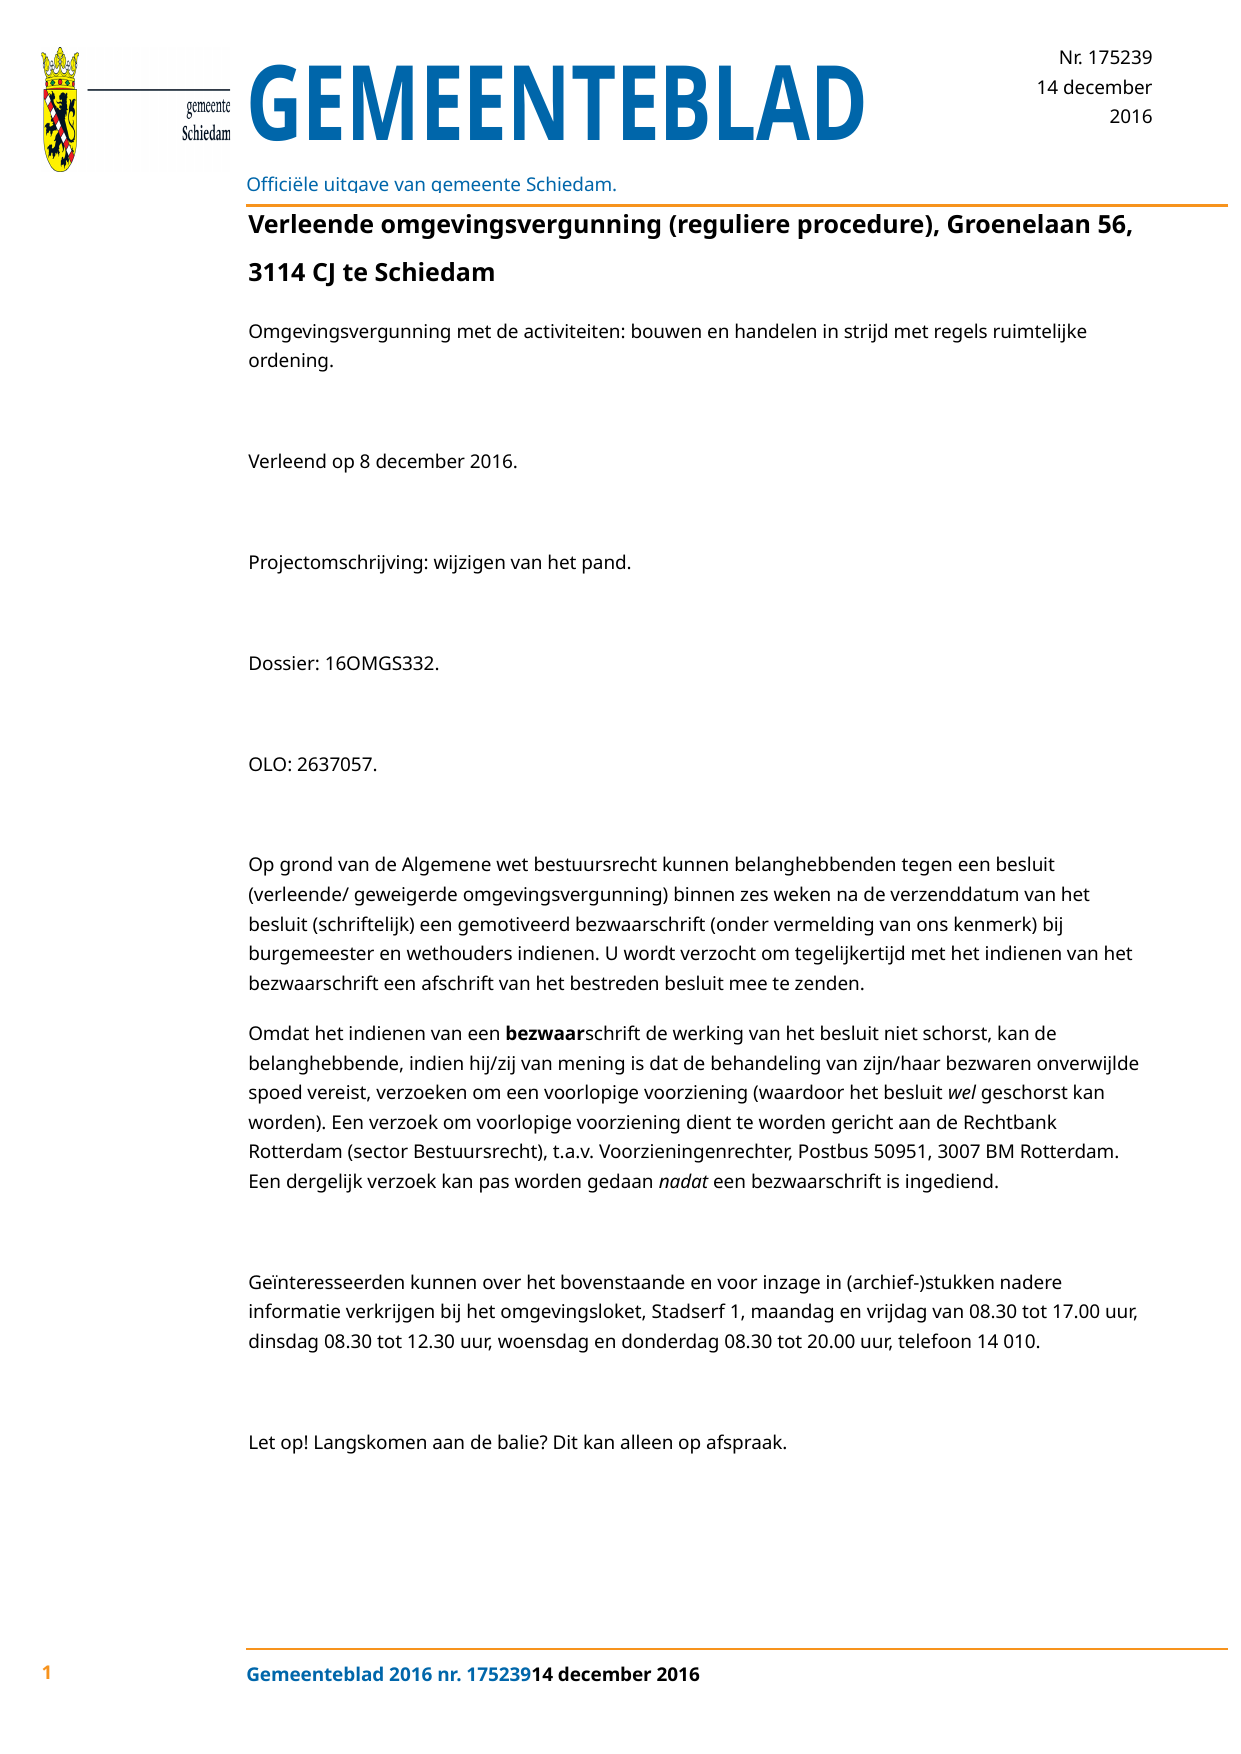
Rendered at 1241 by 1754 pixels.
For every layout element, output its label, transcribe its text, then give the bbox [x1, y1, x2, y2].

text Verleend op 8 december 2016. [248, 448, 1152, 474]
text Projectomschrijving: wijzigen van het pand. [248, 549, 1152, 575]
text Omgevingsvergunning met de activiteiten: bouwen en handelen in strijd met regels ruimtelijke ordening. [248, 318, 1152, 373]
text OLO: 2637057. [248, 751, 1152, 777]
text Dossier: 16OMGS332. [248, 650, 1152, 676]
text Geïnteresseerden kunnen over het bovenstaande en voor inzage in (archief-)stukken nadere informatie verkrijgen bij het omgevingsloket, Stadserf 1, maandag en vrijdag van 08.30 tot 17.00 uur, dinsdag 08.30 tot 12.30 uur, woensdag en donderdag 08.30 tot 20.00 uur, telefoon 14 010. [248, 1269, 1152, 1354]
text Let op! Langskomen aan de balie? Dit kan alleen op afspraak. [248, 1429, 1152, 1455]
text Verleende omgevingsvergunning (reguliere procedure), Groenelaan 56, 3114 CJ te Schiedam [248, 207, 1152, 288]
text Op grond van de Algemene wet bestuursrecht kunnen belanghebbenden tegen een besluit (verleende/ geweigerde omgevingsvergunning) binnen zes weken na de verzenddatum van het besluit (schriftelijk) een gemotiveerd bezwaarschrift (onder vermelding van ons kenmerk) bij burgemeester en wethouders indienen. U wordt verzocht om tegelijkertijd met het indienen van het bezwaarschrift een afschrift van het bestreden besluit mee te zenden. [248, 852, 1152, 996]
text Omdat het indienen van een bezwaarschrift de werking van het besluit niet schorst, kan de belanghebbende, indien hij/zij van mening is dat de behandeling van zijn/haar bezwaren onverwijlde spoed vereist, verzoeken om een voorlopige voorziening (waardoor het besluit wel geschorst kan worden). Een verzoek om voorlopige voorziening dient te worden gericht aan de Rechtbank Rotterdam (sector Bestuursrecht), t.a.v. Voorzieningenrechter, Postbus 50951, 3007 BM Rotterdam. Een dergelijk verzoek kan pas worden gedaan nadat een bezwaarschrift is ingediend. [248, 1020, 1152, 1194]
picture [41, 47, 231, 172]
